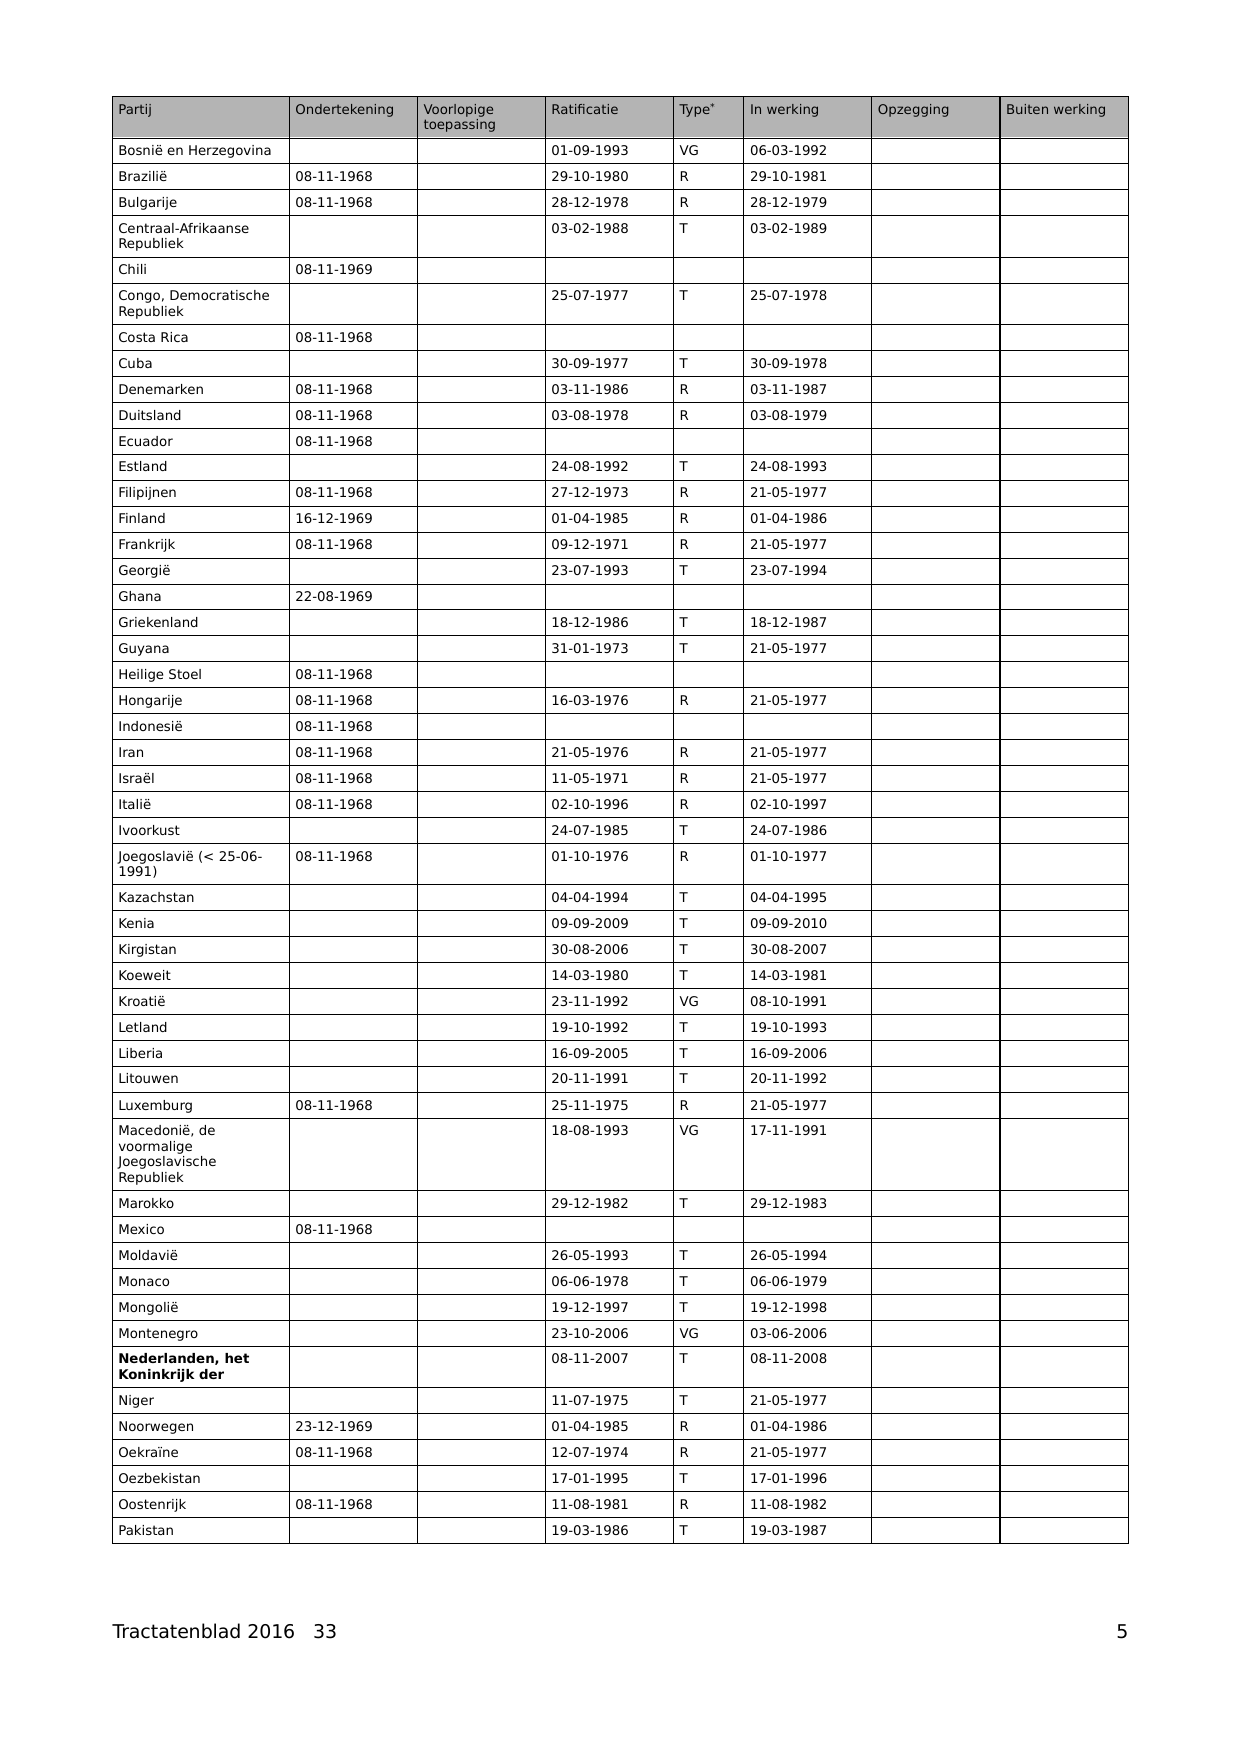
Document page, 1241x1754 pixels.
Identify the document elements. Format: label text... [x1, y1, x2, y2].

table_cell [744, 1217, 871, 1242]
table_cell [546, 429, 673, 454]
table_cell 08-11-2008 [744, 1347, 871, 1387]
table_cell R [674, 533, 743, 557]
table_cell T [674, 963, 743, 988]
table_cell [418, 1414, 545, 1439]
table_cell Iran [113, 740, 289, 765]
table_cell [872, 688, 999, 713]
table_cell 14-03-1980 [546, 963, 673, 988]
table_cell 30-09-1978 [744, 351, 871, 376]
table_cell 08-11-1968 [290, 1217, 417, 1242]
table_cell [1001, 559, 1128, 583]
table_cell 19-12-1997 [546, 1295, 673, 1320]
table_cell [872, 818, 999, 843]
table_cell [546, 1217, 673, 1242]
table_cell [1001, 455, 1128, 480]
table_cell 26-05-1994 [744, 1243, 871, 1268]
table_cell T [674, 1518, 743, 1543]
table_cell R [674, 740, 743, 765]
table_cell [1001, 1067, 1128, 1092]
table_cell 11-05-1971 [546, 766, 673, 791]
table_cell Indonesië [113, 714, 289, 739]
table_cell 03-11-1986 [546, 377, 673, 402]
table_cell Monaco [113, 1269, 289, 1294]
table_cell [418, 1041, 545, 1066]
table_cell [1001, 1518, 1128, 1543]
table_cell 08-11-1968 [290, 1440, 417, 1465]
table_cell 08-11-1968 [290, 325, 417, 350]
table_cell [674, 325, 743, 350]
table_cell [872, 1492, 999, 1517]
table_cell [1001, 533, 1128, 557]
table_cell Chili [113, 258, 289, 283]
table_cell 19-03-1987 [744, 1518, 871, 1543]
table_cell [1001, 963, 1128, 988]
table_cell [1001, 740, 1128, 765]
table_cell [290, 989, 417, 1014]
table_cell Litouwen [113, 1067, 289, 1092]
table_cell Oezbekistan [113, 1466, 289, 1491]
table_cell [418, 1321, 545, 1346]
table_cell [290, 1119, 417, 1190]
table_cell [1001, 636, 1128, 661]
table_cell [872, 1217, 999, 1242]
table_cell 25-07-1978 [744, 284, 871, 324]
table_cell Duitsland [113, 403, 289, 428]
table_cell T [674, 351, 743, 376]
table_cell [1001, 610, 1128, 635]
table_cell [418, 1243, 545, 1268]
table_cell [1001, 885, 1128, 910]
table_cell 01-04-1986 [744, 1414, 871, 1439]
table_cell [418, 766, 545, 791]
table_cell 16-03-1976 [546, 688, 673, 713]
table_cell [418, 351, 545, 376]
table_cell [872, 216, 999, 257]
table_cell T [674, 559, 743, 583]
table_cell [872, 429, 999, 454]
table_cell 17-01-1996 [744, 1466, 871, 1491]
table_cell [290, 911, 417, 936]
table_cell [290, 1269, 417, 1294]
table_cell R [674, 164, 743, 189]
table_cell Mongolië [113, 1295, 289, 1320]
table_cell T [674, 284, 743, 324]
table_cell [418, 688, 545, 713]
table_cell 29-10-1980 [546, 164, 673, 189]
table_cell [872, 885, 999, 910]
table_cell [418, 792, 545, 817]
table_cell [1001, 818, 1128, 843]
table_cell Cuba [113, 351, 289, 376]
table_cell Montenegro [113, 1321, 289, 1346]
table_cell 30-08-2006 [546, 937, 673, 962]
table_cell 03-08-1978 [546, 403, 673, 428]
table_cell 23-12-1969 [290, 1414, 417, 1439]
table_cell Bosnië en Herzegovina [113, 139, 289, 163]
table_cell [290, 1243, 417, 1268]
table_cell [290, 885, 417, 910]
table_cell 25-07-1977 [546, 284, 673, 324]
table_cell 11-07-1975 [546, 1388, 673, 1413]
table_cell Marokko [113, 1191, 289, 1216]
table_cell [418, 610, 545, 635]
table_cell 03-08-1979 [744, 403, 871, 428]
table_cell Italië [113, 792, 289, 817]
table_cell [418, 429, 545, 454]
table_cell [872, 989, 999, 1014]
table_cell [1001, 792, 1128, 817]
table_cell 21-05-1977 [744, 481, 871, 506]
table_cell [418, 1295, 545, 1320]
table_cell [546, 714, 673, 739]
table_cell 08-10-1991 [744, 989, 871, 1014]
table_cell [872, 1119, 999, 1190]
table_header Ondertekening [290, 97, 417, 137]
table_cell [290, 1347, 417, 1387]
table_cell [674, 258, 743, 283]
table_cell 23-07-1994 [744, 559, 871, 583]
table_cell R [674, 481, 743, 506]
table_cell 16-09-2006 [744, 1041, 871, 1066]
table_cell [290, 1388, 417, 1413]
table_cell [1001, 1217, 1128, 1242]
table_cell [418, 585, 545, 609]
table_cell [418, 1191, 545, 1216]
table_cell 29-10-1981 [744, 164, 871, 189]
table_cell [418, 1347, 545, 1387]
table_cell R [674, 1492, 743, 1517]
table_header Opzegging [872, 97, 999, 137]
table_cell 20-11-1992 [744, 1067, 871, 1092]
table_cell [1001, 844, 1128, 884]
table_cell [872, 911, 999, 936]
table_header Buiten werking [1001, 97, 1128, 137]
table_cell 26-05-1993 [546, 1243, 673, 1268]
table_cell 21-05-1977 [744, 533, 871, 557]
table_cell [1001, 258, 1128, 283]
table_cell [418, 911, 545, 936]
table_cell 24-07-1985 [546, 818, 673, 843]
table_cell 21-05-1977 [744, 766, 871, 791]
table_cell [1001, 190, 1128, 215]
table_cell [872, 585, 999, 609]
table_cell [418, 662, 545, 687]
table_cell [418, 455, 545, 480]
table_cell [418, 1067, 545, 1092]
table_cell [872, 963, 999, 988]
table_cell [418, 963, 545, 988]
table_cell [1001, 937, 1128, 962]
table_cell [1001, 1466, 1128, 1491]
table_cell Denemarken [113, 377, 289, 402]
table_cell [1001, 1388, 1128, 1413]
table_cell 30-09-1977 [546, 351, 673, 376]
table_cell 24-08-1993 [744, 455, 871, 480]
table_cell Congo, Democratische Republiek [113, 284, 289, 324]
table_cell T [674, 1347, 743, 1387]
table_cell Ivoorkust [113, 818, 289, 843]
table_cell [1001, 481, 1128, 506]
table_cell 08-11-1968 [290, 1492, 417, 1517]
table_cell 08-11-1968 [290, 844, 417, 884]
table_cell [290, 818, 417, 843]
table_cell Ecuador [113, 429, 289, 454]
table_cell [1001, 1321, 1128, 1346]
table_cell [872, 325, 999, 350]
table_cell T [674, 1243, 743, 1268]
table_cell 18-08-1993 [546, 1119, 673, 1190]
table_cell [1001, 911, 1128, 936]
table_cell Noorwegen [113, 1414, 289, 1439]
table_cell [872, 844, 999, 884]
table_cell 23-07-1993 [546, 559, 673, 583]
table_cell [418, 258, 545, 283]
table_cell [1001, 585, 1128, 609]
table_cell [1001, 766, 1128, 791]
table_cell 24-08-1992 [546, 455, 673, 480]
table_cell 03-02-1988 [546, 216, 673, 257]
table_cell [1001, 164, 1128, 189]
table_cell T [674, 636, 743, 661]
table_cell [872, 1347, 999, 1387]
table_cell 08-11-1969 [290, 258, 417, 283]
table_cell [1001, 284, 1128, 324]
table_cell 08-11-1968 [290, 1093, 417, 1118]
table_cell [1001, 1243, 1128, 1268]
table_cell [1001, 1295, 1128, 1320]
table_cell [872, 507, 999, 532]
table_cell R [674, 688, 743, 713]
table_cell 04-04-1995 [744, 885, 871, 910]
table_cell 08-11-1968 [290, 792, 417, 817]
table_cell Frankrijk [113, 533, 289, 557]
table_cell Ghana [113, 585, 289, 609]
table_cell [290, 139, 417, 163]
table_cell R [674, 792, 743, 817]
table_cell [1001, 216, 1128, 257]
table_cell [418, 1119, 545, 1190]
table_cell [546, 325, 673, 350]
table_cell [872, 164, 999, 189]
table_cell 21-05-1977 [744, 688, 871, 713]
table_cell 01-09-1993 [546, 139, 673, 163]
table_cell Costa Rica [113, 325, 289, 350]
table_cell [1001, 1041, 1128, 1066]
table_cell Griekenland [113, 610, 289, 635]
table_cell 21-05-1977 [744, 1093, 871, 1118]
table_cell 25-11-1975 [546, 1093, 673, 1118]
table_cell 11-08-1981 [546, 1492, 673, 1517]
table_cell Finland [113, 507, 289, 532]
table_cell 08-11-1968 [290, 481, 417, 506]
table_cell [872, 1015, 999, 1040]
table_cell Macedonië, de voormalige Joegoslavische Republiek [113, 1119, 289, 1190]
table_cell Bulgarije [113, 190, 289, 215]
table_cell [872, 533, 999, 557]
table_cell [1001, 1015, 1128, 1040]
table_cell T [674, 610, 743, 635]
table_cell R [674, 377, 743, 402]
table_cell [1001, 1269, 1128, 1294]
table_cell 22-08-1969 [290, 585, 417, 609]
table_cell [418, 937, 545, 962]
table_cell 08-11-1968 [290, 714, 417, 739]
table_cell T [674, 455, 743, 480]
table_cell 23-11-1992 [546, 989, 673, 1014]
table_cell 17-01-1995 [546, 1466, 673, 1491]
table_cell [418, 164, 545, 189]
table_cell [418, 989, 545, 1014]
table_cell [674, 585, 743, 609]
table_cell R [674, 1414, 743, 1439]
table_cell [290, 1041, 417, 1066]
table_cell [872, 766, 999, 791]
table_cell 04-04-1994 [546, 885, 673, 910]
table_cell VG [674, 139, 743, 163]
table_cell [290, 1518, 417, 1543]
table_cell [1001, 662, 1128, 687]
table_cell 19-10-1993 [744, 1015, 871, 1040]
table_cell Pakistan [113, 1518, 289, 1543]
table_cell [546, 662, 673, 687]
table_cell Moldavië [113, 1243, 289, 1268]
table_cell [418, 377, 545, 402]
table_cell [872, 662, 999, 687]
table_cell [290, 1015, 417, 1040]
table_cell [418, 325, 545, 350]
table_cell [418, 1492, 545, 1517]
table_cell [418, 139, 545, 163]
table_cell 01-10-1977 [744, 844, 871, 884]
table_cell Kroatië [113, 989, 289, 1014]
table_cell [1001, 1492, 1128, 1517]
table_header Ratificatie [546, 97, 673, 137]
table_cell R [674, 190, 743, 215]
table_cell 23-10-2006 [546, 1321, 673, 1346]
table_cell 20-11-1991 [546, 1067, 673, 1092]
table_cell [1001, 507, 1128, 532]
table_cell [290, 1067, 417, 1092]
table_cell [1001, 1440, 1128, 1465]
table_cell 06-06-1978 [546, 1269, 673, 1294]
table_cell 28-12-1979 [744, 190, 871, 215]
table_cell 29-12-1982 [546, 1191, 673, 1216]
table_cell [872, 258, 999, 283]
table_cell [1001, 1347, 1128, 1387]
table_cell [872, 1067, 999, 1092]
table_cell [546, 585, 673, 609]
table_cell 01-10-1976 [546, 844, 673, 884]
table_cell [872, 610, 999, 635]
table_cell T [674, 885, 743, 910]
table_cell 16-09-2005 [546, 1041, 673, 1066]
table_cell [1001, 429, 1128, 454]
table_cell 27-12-1973 [546, 481, 673, 506]
table_cell [418, 885, 545, 910]
table_cell 14-03-1981 [744, 963, 871, 988]
table_cell Nederlanden, het Koninkrijk der [113, 1347, 289, 1387]
table_cell 08-11-2007 [546, 1347, 673, 1387]
table_cell [290, 284, 417, 324]
table_cell Liberia [113, 1041, 289, 1066]
table_cell [744, 585, 871, 609]
table_cell Kenia [113, 911, 289, 936]
table_cell Hongarije [113, 688, 289, 713]
table_cell 21-05-1977 [744, 1388, 871, 1413]
table_cell T [674, 216, 743, 257]
table_cell 30-08-2007 [744, 937, 871, 962]
table_cell [674, 429, 743, 454]
table_cell 16-12-1969 [290, 507, 417, 532]
table_cell 19-03-1986 [546, 1518, 673, 1543]
table_cell Letland [113, 1015, 289, 1040]
table_cell [872, 403, 999, 428]
table_cell [744, 258, 871, 283]
table_cell 18-12-1987 [744, 610, 871, 635]
table_cell [872, 636, 999, 661]
table_cell 01-04-1986 [744, 507, 871, 532]
table_cell [418, 190, 545, 215]
table_cell [674, 1217, 743, 1242]
table_cell [872, 1388, 999, 1413]
table_cell [872, 1414, 999, 1439]
table_cell 19-10-1992 [546, 1015, 673, 1040]
table_cell T [674, 1191, 743, 1216]
table_cell 09-12-1971 [546, 533, 673, 557]
table_cell [872, 284, 999, 324]
table_cell 31-01-1973 [546, 636, 673, 661]
table_cell [872, 1440, 999, 1465]
table_cell 09-09-2009 [546, 911, 673, 936]
table_cell T [674, 1041, 743, 1066]
table_cell Georgië [113, 559, 289, 583]
table_cell [418, 1466, 545, 1491]
table_cell [418, 284, 545, 324]
table_cell 01-04-1985 [546, 507, 673, 532]
table_cell 11-08-1982 [744, 1492, 871, 1517]
table_cell [872, 1321, 999, 1346]
table_cell T [674, 937, 743, 962]
table_cell [290, 351, 417, 376]
table_cell [872, 1269, 999, 1294]
table_cell [872, 1518, 999, 1543]
table_cell [1001, 403, 1128, 428]
table_cell T [674, 818, 743, 843]
table_cell [744, 714, 871, 739]
table_cell 08-11-1968 [290, 164, 417, 189]
table_cell R [674, 766, 743, 791]
table_cell [744, 662, 871, 687]
table_cell [418, 533, 545, 557]
table_cell [290, 455, 417, 480]
table_cell [290, 216, 417, 257]
table_cell [418, 636, 545, 661]
table_cell [872, 455, 999, 480]
table_cell [1001, 325, 1128, 350]
table_cell 08-11-1968 [290, 533, 417, 557]
table_cell [872, 190, 999, 215]
table_cell [418, 1217, 545, 1242]
table_cell 03-11-1987 [744, 377, 871, 402]
table_cell 09-09-2010 [744, 911, 871, 936]
table_cell [418, 818, 545, 843]
table_cell [418, 1518, 545, 1543]
table_cell [1001, 1414, 1128, 1439]
table_cell VG [674, 1321, 743, 1346]
table_cell VG [674, 989, 743, 1014]
table_cell Luxemburg [113, 1093, 289, 1118]
table_cell 21-05-1977 [744, 636, 871, 661]
table_cell [1001, 714, 1128, 739]
table_cell 19-12-1998 [744, 1295, 871, 1320]
table_cell 08-11-1968 [290, 688, 417, 713]
table_cell [418, 403, 545, 428]
table_cell 21-05-1976 [546, 740, 673, 765]
table_cell [418, 714, 545, 739]
table_cell [290, 1321, 417, 1346]
table_cell [744, 429, 871, 454]
table_cell R [674, 844, 743, 884]
table_cell [872, 481, 999, 506]
table_cell Kazachstan [113, 885, 289, 910]
table_cell T [674, 1295, 743, 1320]
table_cell 06-03-1992 [744, 139, 871, 163]
table_cell [872, 740, 999, 765]
table_cell 08-11-1968 [290, 403, 417, 428]
table_cell T [674, 911, 743, 936]
table_header In werking [744, 97, 871, 137]
table_cell Filipijnen [113, 481, 289, 506]
table_cell [418, 1440, 545, 1465]
table_cell Israël [113, 766, 289, 791]
table_cell 02-10-1997 [744, 792, 871, 817]
table_cell [418, 559, 545, 583]
table_cell 08-11-1968 [290, 190, 417, 215]
table_cell Heilige Stoel [113, 662, 289, 687]
table_header Partij [113, 97, 289, 137]
table_cell [418, 1093, 545, 1118]
table_cell [1001, 1093, 1128, 1118]
table_cell Niger [113, 1388, 289, 1413]
table_cell [872, 1093, 999, 1118]
table_cell Kirgistan [113, 937, 289, 962]
table_cell [418, 1015, 545, 1040]
table_cell [1001, 351, 1128, 376]
table_cell [290, 1295, 417, 1320]
table_cell [872, 714, 999, 739]
table_cell 29-12-1983 [744, 1191, 871, 1216]
table_cell T [674, 1067, 743, 1092]
table_cell [418, 1388, 545, 1413]
table_cell [1001, 1119, 1128, 1190]
table_cell 28-12-1978 [546, 190, 673, 215]
table_cell [872, 139, 999, 163]
table_cell Centraal-Afrikaanse Republiek [113, 216, 289, 257]
table_cell Oostenrijk [113, 1492, 289, 1517]
table_header Voorlopige toepassing [418, 97, 545, 137]
table_cell Guyana [113, 636, 289, 661]
table_cell 21-05-1977 [744, 1440, 871, 1465]
table_cell [290, 963, 417, 988]
table_cell R [674, 1440, 743, 1465]
table_cell Mexico [113, 1217, 289, 1242]
table_cell [418, 740, 545, 765]
table_cell 21-05-1977 [744, 740, 871, 765]
table_cell [290, 636, 417, 661]
table_cell [872, 937, 999, 962]
table_cell 08-11-1968 [290, 429, 417, 454]
table_cell 08-11-1968 [290, 377, 417, 402]
table_cell [290, 1191, 417, 1216]
table_cell [418, 481, 545, 506]
table_cell [290, 610, 417, 635]
table_cell [418, 507, 545, 532]
table_cell VG [674, 1119, 743, 1190]
table_cell [872, 559, 999, 583]
table_cell 17-11-1991 [744, 1119, 871, 1190]
table_cell [290, 937, 417, 962]
table_cell Estland [113, 455, 289, 480]
table_cell 08-11-1968 [290, 766, 417, 791]
table_cell Koeweit [113, 963, 289, 988]
table_cell [1001, 377, 1128, 402]
table_cell [744, 325, 871, 350]
table_cell 03-06-2006 [744, 1321, 871, 1346]
table_cell 24-07-1986 [744, 818, 871, 843]
table_cell [674, 714, 743, 739]
table_cell T [674, 1388, 743, 1413]
table_cell 18-12-1986 [546, 610, 673, 635]
table_cell [1001, 139, 1128, 163]
table_cell R [674, 1093, 743, 1118]
table_cell 08-11-1968 [290, 662, 417, 687]
table_cell Oekraïne [113, 1440, 289, 1465]
table_cell [418, 1269, 545, 1294]
table_cell Joegoslavië (< 25-06-1991) [113, 844, 289, 884]
table_cell 12-07-1974 [546, 1440, 673, 1465]
table_cell 06-06-1979 [744, 1269, 871, 1294]
table_cell [418, 216, 545, 257]
table_cell 02-10-1996 [546, 792, 673, 817]
table_cell [1001, 989, 1128, 1014]
table_cell T [674, 1466, 743, 1491]
table_cell [418, 844, 545, 884]
table_cell [872, 1243, 999, 1268]
table_cell [872, 1466, 999, 1491]
table_cell [290, 559, 417, 583]
table_cell [872, 377, 999, 402]
table_cell [872, 1191, 999, 1216]
table_cell R [674, 403, 743, 428]
table_cell T [674, 1015, 743, 1040]
table_cell 03-02-1989 [744, 216, 871, 257]
table_header Type* [674, 97, 743, 137]
table_cell [872, 351, 999, 376]
table_cell [872, 1041, 999, 1066]
table_cell [1001, 688, 1128, 713]
table_cell R [674, 507, 743, 532]
table_cell [872, 1295, 999, 1320]
table_cell 08-11-1968 [290, 740, 417, 765]
table_cell [546, 258, 673, 283]
table_cell [290, 1466, 417, 1491]
table_cell [1001, 1191, 1128, 1216]
table_cell Brazilië [113, 164, 289, 189]
table_cell T [674, 1269, 743, 1294]
table_cell [872, 792, 999, 817]
table_cell 01-04-1985 [546, 1414, 673, 1439]
table_cell [674, 662, 743, 687]
